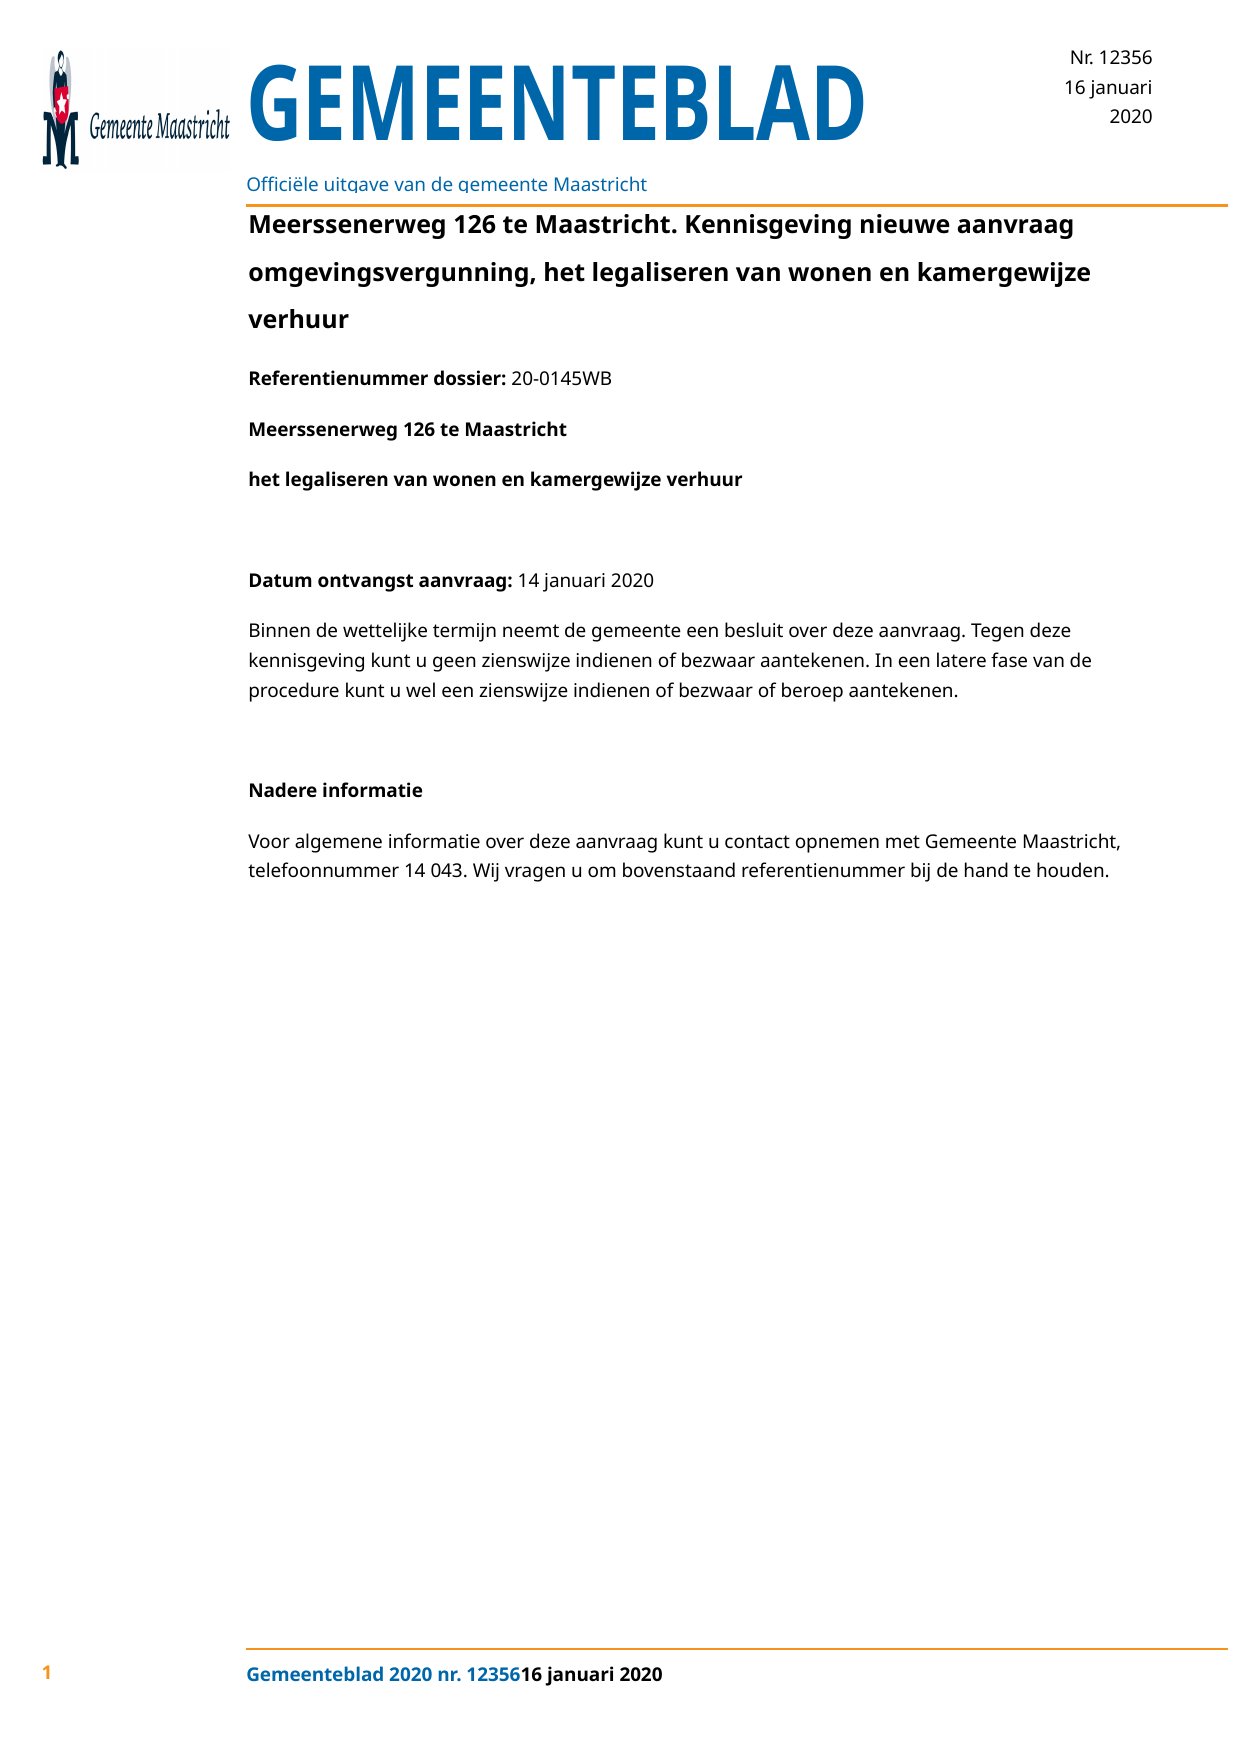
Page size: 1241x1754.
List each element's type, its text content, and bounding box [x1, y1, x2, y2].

text Binnen de wettelijke termijn neemt de gemeente een besluit over deze aanvraag. Tegen deze kennisgeving kunt u geen zienswijze indienen of bezwaar aantekenen. In een latere fase van de procedure kunt u wel een zienswijze indienen of bezwaar of beroep aantekenen. [248, 618, 1152, 702]
text Voor algemene informatie over deze aanvraag kunt u contact opnemen met Gemeente Maastricht, telefoonnummer 14 043. Wij vragen u om bovenstaand referentienummer bij de hand te houden. [248, 828, 1152, 883]
text Referentienummer dossier: 20-0145WB [248, 366, 1152, 391]
text Meerssenerweg 126 te Maastricht [248, 416, 1152, 442]
text Meerssenerweg 126 te Maastricht. Kennisgeving nieuwe aanvraag omgevingsvergunning, het legaliseren van wonen en kamergewijze verhuur [248, 207, 1152, 336]
text het legaliseren van wonen en kamergewijze verhuur [248, 466, 1152, 492]
text Nadere informatie [248, 778, 1152, 803]
text Datum ontvangst aanvraag: 14 januari 2020 [248, 567, 1152, 593]
picture [41, 47, 231, 172]
